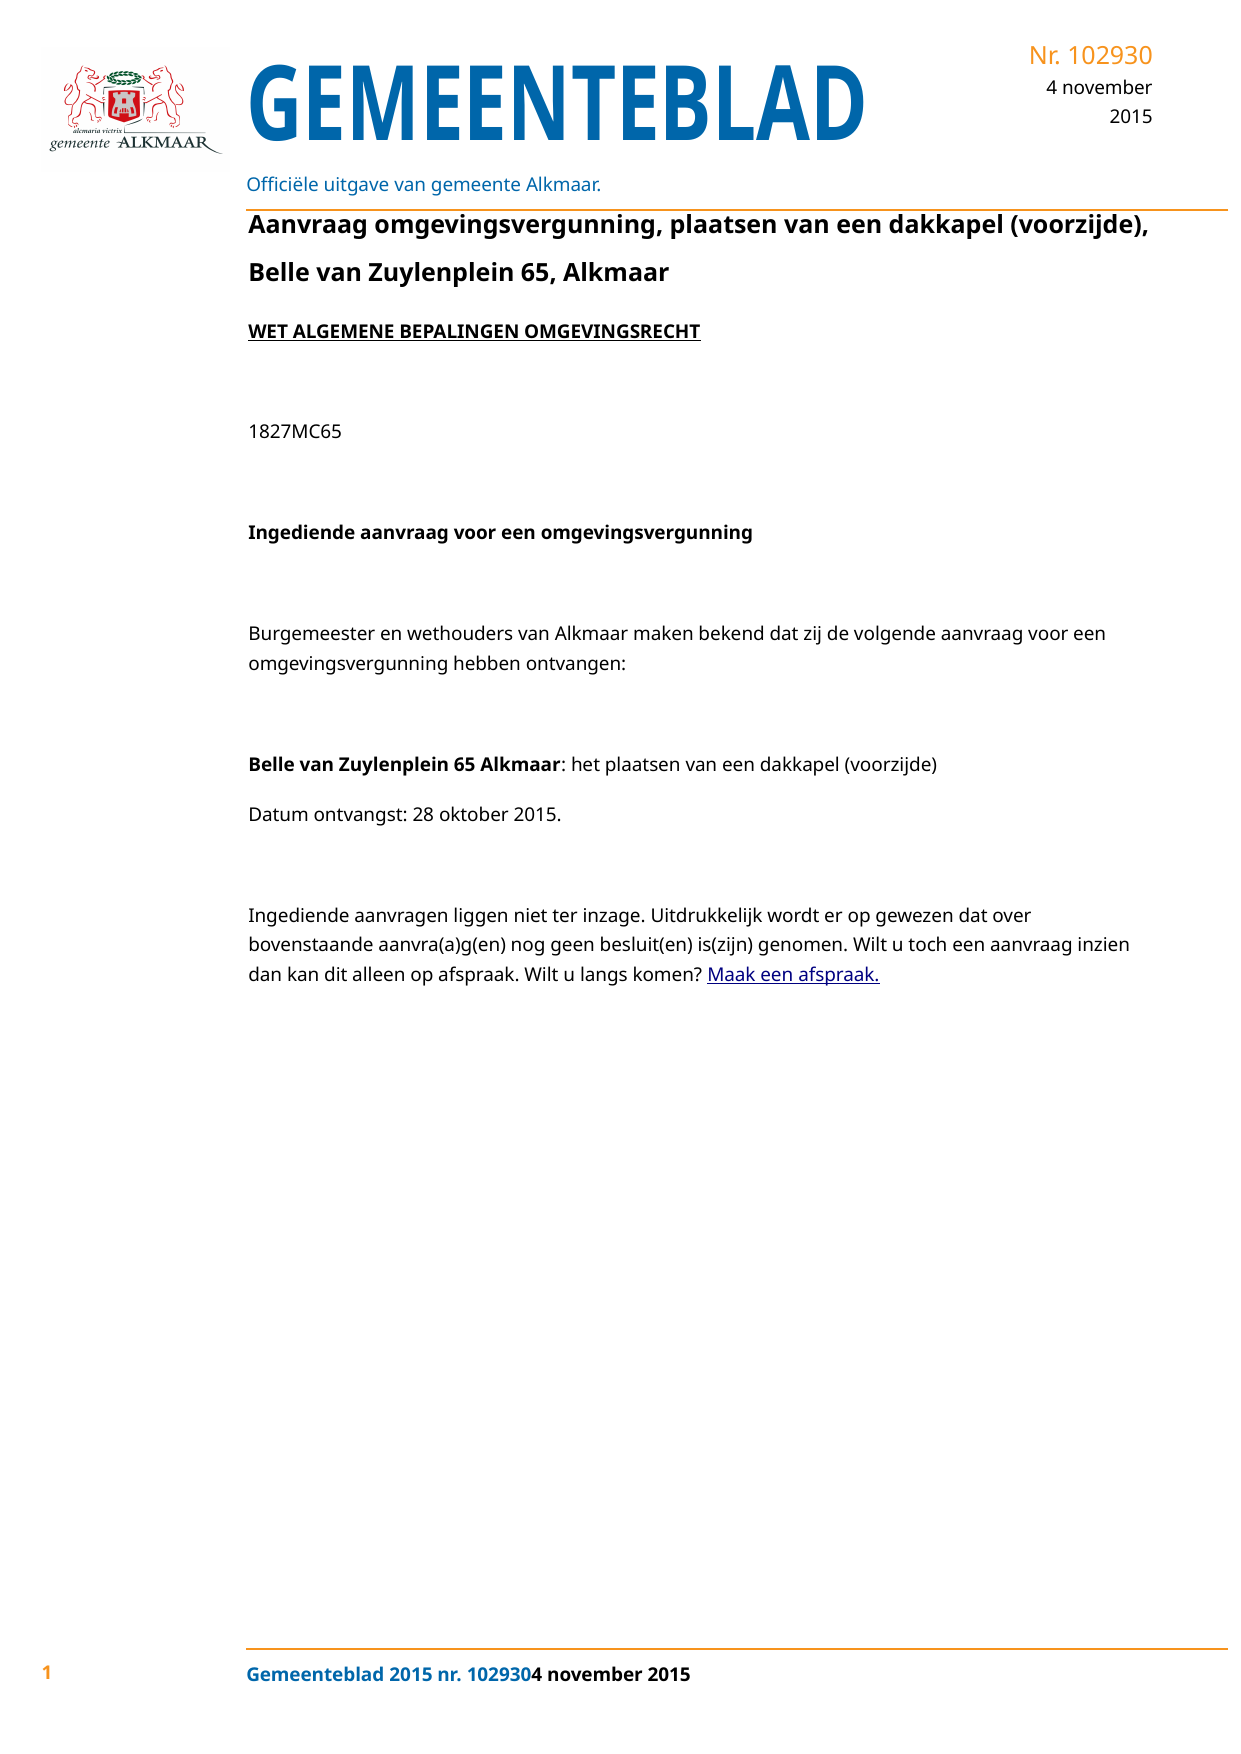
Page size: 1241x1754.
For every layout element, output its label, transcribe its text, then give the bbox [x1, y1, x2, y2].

text Datum ontvangst: 28 oktober 2015. [248, 801, 1152, 827]
text Burgemeester en wethouders van Alkmaar maken bekend dat zij de volgende aanvraag voor een omgevingsvergunning hebben ontvangen: [248, 620, 1152, 676]
text 1827MC65 [248, 419, 1152, 444]
text WET ALGEMENE BEPALINGEN OMGEVINGSRECHT [248, 318, 1152, 344]
text Aanvraag omgevingsvergunning, plaatsen van een dakkapel (voorzijde), Belle van Zuylenplein 65, Alkmaar [248, 211, 1152, 288]
text Ingediende aanvraag voor een omgevingsvergunning [248, 519, 1152, 545]
text Ingediende aanvragen liggen niet ter inzage. Uitdrukkelijk wordt er op gewezen dat over bovenstaande aanvra(a)g(en) nog geen besluit(en) is(zijn) genomen. Wilt u toch een aanvraag inzien dan kan dit alleen op afspraak. Wilt u langs komen? Maak een afspraak. [248, 902, 1152, 987]
text Belle van Zuylenplein 65 Alkmaar: het plaatsen van een dakkapel (voorzijde) [248, 751, 1152, 777]
picture [41, 47, 231, 172]
